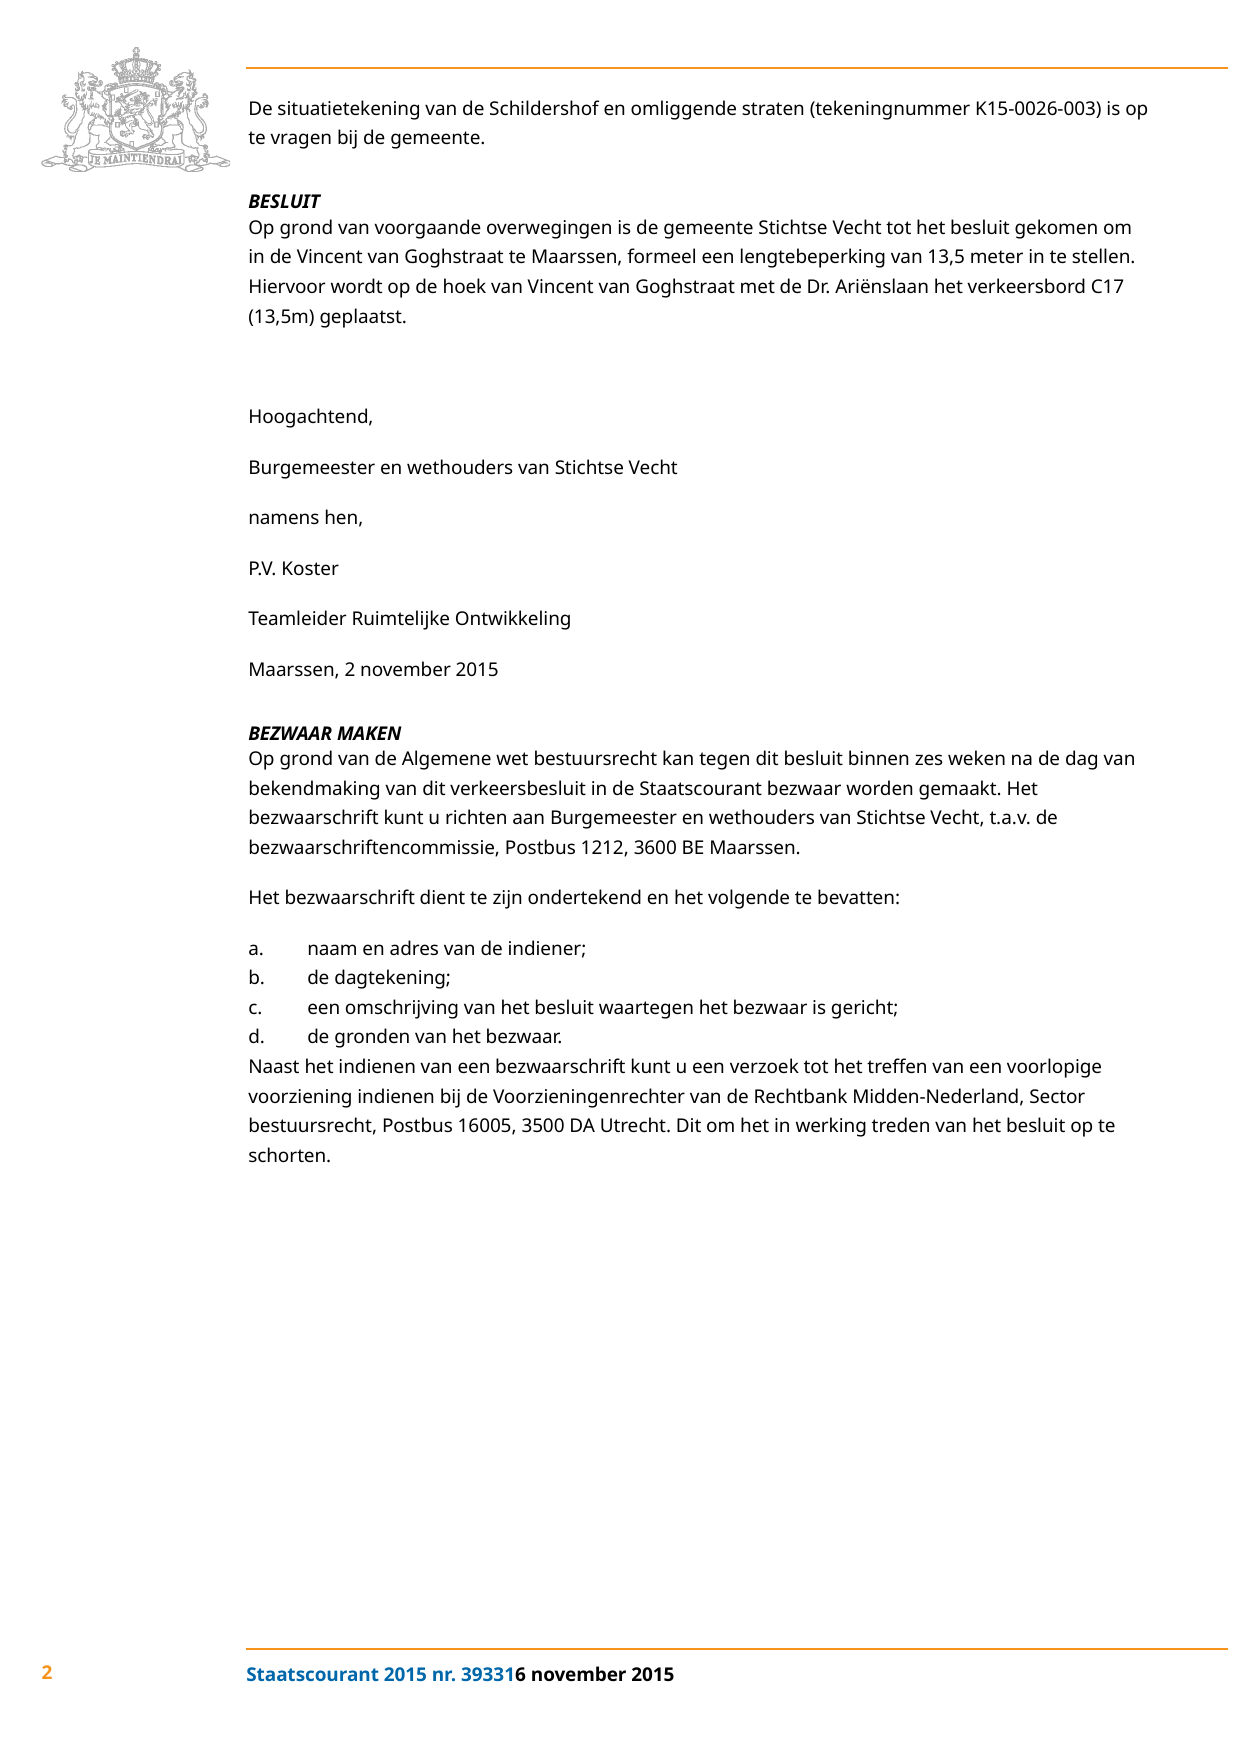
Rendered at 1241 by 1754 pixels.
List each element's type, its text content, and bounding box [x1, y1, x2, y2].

text P.V. Koster [248, 555, 1152, 581]
text Op grond van de Algemene wet bestuursrecht kan tegen dit besluit binnen zes weken na de dag van bekendmaking van dit verkeersbesluit in de Staatscourant bezwaar worden gemaakt. Het bezwaarschrift kunt u richten aan Burgemeester en wethouders van Stichtse Vecht, t.a.v. de bezwaarschriftencommissie, Postbus 1212, 3600 BE Maarssen. [248, 745, 1152, 860]
text Burgemeester en wethouders van Stichtse Vecht [248, 454, 1152, 480]
text namens hen, [248, 504, 1152, 530]
list de gronden van het bezwaar. [248, 1024, 1152, 1049]
list de dagtekening; [248, 964, 1152, 990]
list naam en adres van de indiener; [248, 935, 1152, 961]
text Het bezwaarschrift dient te zijn ondertekend en het volgende te bevatten: [248, 884, 1152, 910]
text Teamleider Ruimtelijke Ontwikkeling [248, 605, 1152, 631]
text Op grond van voorgaande overwegingen is de gemeente Stichtse Vecht tot het besluit gekomen om in de Vincent van Goghstraat te Maarssen, formeel een lengtebeperking van 13,5 meter in te stellen. Hiervoor wordt op de hoek van Vincent van Goghstraat met de Dr. Ariënslaan het verkeersbord C17 (13,5m) geplaatst. [248, 214, 1152, 328]
text BEZWAAR MAKEN [248, 720, 1152, 745]
text Maarssen, 2 november 2015 [248, 656, 1152, 681]
list een omschrijving van het besluit waartegen het bezwaar is gericht; [248, 994, 1152, 1020]
text Hoogachtend, [248, 404, 1152, 429]
text BESLUIT [248, 188, 1152, 214]
text De situatietekening van de Schildershof en omliggende straten (tekeningnummer K15-0026-003) is op te vragen bij de gemeente. [248, 95, 1152, 150]
text Naast het indienen van een bezwaarschrift kunt u een verzoek tot het treffen van een voorlopige voorziening indienen bij de Voorzieningenrechter van de Rechtbank Midden-Nederland, Sector bestuursrecht, Postbus 16005, 3500 DA Utrecht. Dit om het in werking treden van het besluit op te schorten. [248, 1053, 1152, 1168]
picture [41, 47, 231, 172]
